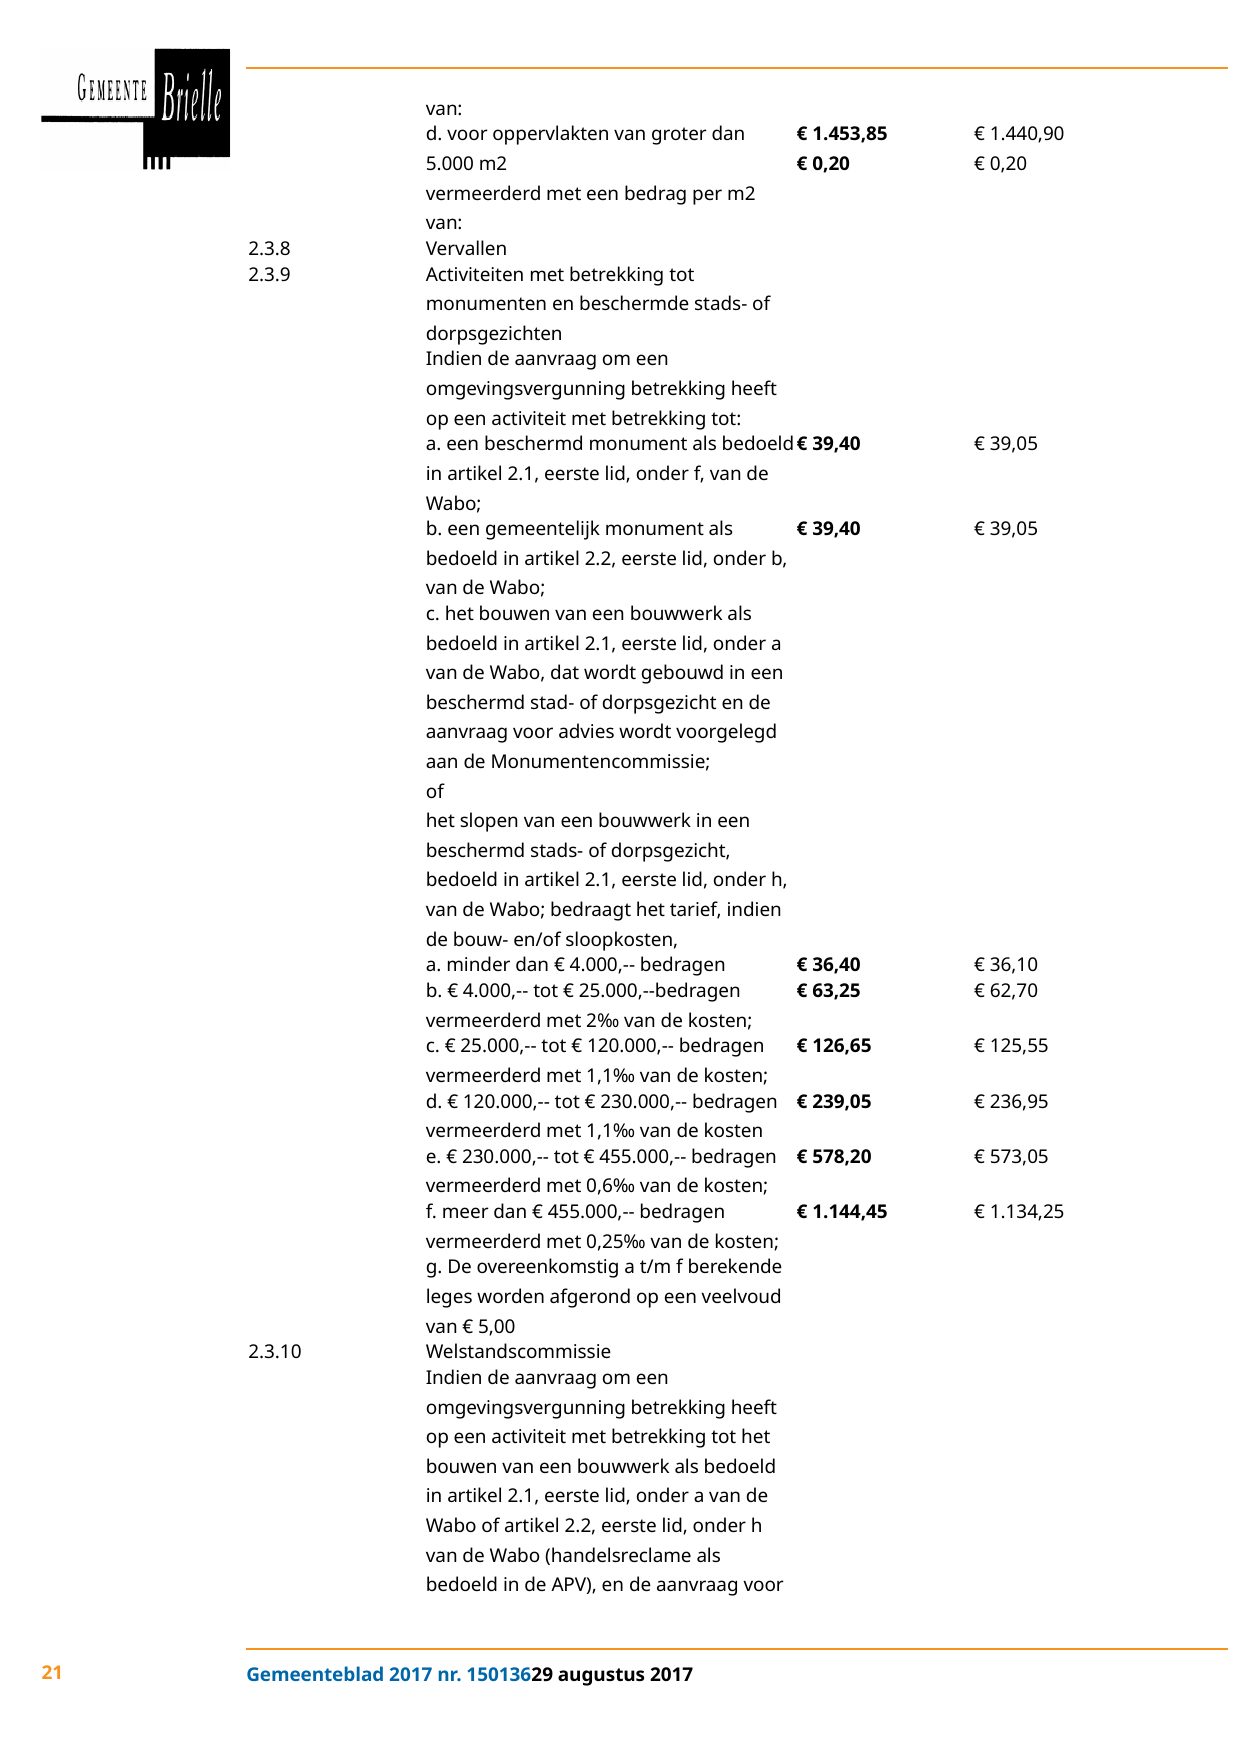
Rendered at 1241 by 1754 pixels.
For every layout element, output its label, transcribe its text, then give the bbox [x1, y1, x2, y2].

table_cell [796, 346, 974, 431]
table_cell € 39,05 [974, 431, 1152, 515]
table_cell c. € 25.000,-- tot € 120.000,-- bedragen vermeerderd met 1,1‰ van de kosten; [426, 1033, 796, 1088]
table_cell [248, 346, 426, 431]
table_cell € 36,10 [974, 951, 1152, 977]
table_cell [974, 1339, 1152, 1364]
table_cell € 1.144,45 [796, 1199, 974, 1254]
table_cell [248, 1088, 426, 1143]
table_cell van: [426, 95, 796, 121]
table_cell [248, 515, 426, 600]
table_cell b. een gemeentelijk monument als bedoeld in artikel 2.2, eerste lid, onder b, van de Wabo; [426, 515, 796, 600]
table_cell [248, 951, 426, 977]
table_cell [974, 95, 1152, 121]
table_cell € 62,70 [974, 977, 1152, 1032]
table_cell € 125,55 [974, 1033, 1152, 1088]
table_cell Indien de aanvraag om een omgevingsvergunning betrekking heeft op een activiteit met betrekking tot het bouwen van een bouwwerk als bedoeld in artikel 2.1, eerste lid, onder a van de Wabo of artikel 2.2, eerste lid, onder h van de Wabo (handelsreclame als bedoeld in de APV), en de aanvraag voor [426, 1364, 796, 1597]
table_cell g. De overeenkomstig a t/m f berekende leges worden afgerond op een veelvoud van € 5,00 [426, 1254, 796, 1339]
table_cell a. minder dan € 4.000,-- bedragen [426, 951, 796, 977]
table_cell [248, 121, 426, 235]
table_cell Indien de aanvraag om een omgevingsvergunning betrekking heeft op een activiteit met betrekking tot: [426, 346, 796, 431]
table_cell [248, 977, 426, 1032]
table_cell [796, 95, 974, 121]
table_cell [796, 600, 974, 951]
table_cell 2.3.9 [248, 261, 426, 346]
table_cell [796, 261, 974, 346]
picture [41, 47, 231, 172]
table_cell 2.3.8 [248, 235, 426, 261]
table_cell Welstandscommissie [426, 1339, 796, 1364]
table_cell c. het bouwen van een bouwwerk als bedoeld in artikel 2.1, eerste lid, onder a van de Wabo, dat wordt gebouwd in een beschermd stad- of dorpsgezicht en de aanvraag voor advies wordt voorgelegd aan de Monumentencommissie; of het slopen van een bouwwerk in een beschermd stads- of dorpsgezicht, bedoeld in artikel 2.1, eerste lid, onder h, van de Wabo; bedraagt het tarief, indien de bouw- en/of sloopkosten, [426, 600, 796, 951]
table_cell [796, 235, 974, 261]
table_cell [974, 346, 1152, 431]
table_cell [248, 1143, 426, 1198]
table_cell € 39,40 [796, 515, 974, 600]
table_cell [974, 1254, 1152, 1339]
table_cell € 573,05 [974, 1143, 1152, 1198]
table_cell € 578,20 [796, 1143, 974, 1198]
table_cell [248, 95, 426, 121]
table_cell [974, 1364, 1152, 1597]
table_cell € 63,25 [796, 977, 974, 1032]
table_cell [248, 431, 426, 515]
table_cell f. meer dan € 455.000,-- bedragen vermeerderd met 0,25‰ van de kosten; [426, 1199, 796, 1254]
table_cell Activiteiten met betrekking tot monumenten en beschermde stads- of dorpsgezichten [426, 261, 796, 346]
table_cell [248, 1199, 426, 1254]
table_cell € 1.134,25 [974, 1199, 1152, 1254]
table_cell € 39,40 [796, 431, 974, 515]
table_cell Vervallen [426, 235, 796, 261]
table_cell b. € 4.000,-- tot € 25.000,--bedragen vermeerderd met 2‰ van de kosten; [426, 977, 796, 1032]
table_cell [974, 235, 1152, 261]
table_cell [974, 600, 1152, 951]
table_cell [974, 261, 1152, 346]
table_cell [248, 600, 426, 951]
table_cell € 239,05 [796, 1088, 974, 1143]
table_cell € 236,95 [974, 1088, 1152, 1143]
table_cell € 126,65 [796, 1033, 974, 1088]
table_cell [796, 1254, 974, 1339]
table_cell € 1.440,90 € 0,20 [974, 121, 1152, 235]
table_cell [796, 1364, 974, 1597]
table_cell e. € 230.000,-- tot € 455.000,-- bedragen vermeerderd met 0,6‰ van de kosten; [426, 1143, 796, 1198]
table_cell [248, 1364, 426, 1597]
table_cell d. € 120.000,-- tot € 230.000,-- bedragen vermeerderd met 1,1‰ van de kosten [426, 1088, 796, 1143]
table_cell d. voor oppervlakten van groter dan 5.000 m2 vermeerderd met een bedrag per m2 van: [426, 121, 796, 235]
table_cell [248, 1254, 426, 1339]
table_cell 2.3.10 [248, 1339, 426, 1364]
table_cell [796, 1339, 974, 1364]
table_cell [248, 1033, 426, 1088]
table_cell a. een beschermd monument als bedoeld in artikel 2.1, eerste lid, onder f, van de Wabo; [426, 431, 796, 515]
table_cell € 36,40 [796, 951, 974, 977]
table_cell € 39,05 [974, 515, 1152, 600]
table_cell € 1.453,85 € 0,20 [796, 121, 974, 235]
